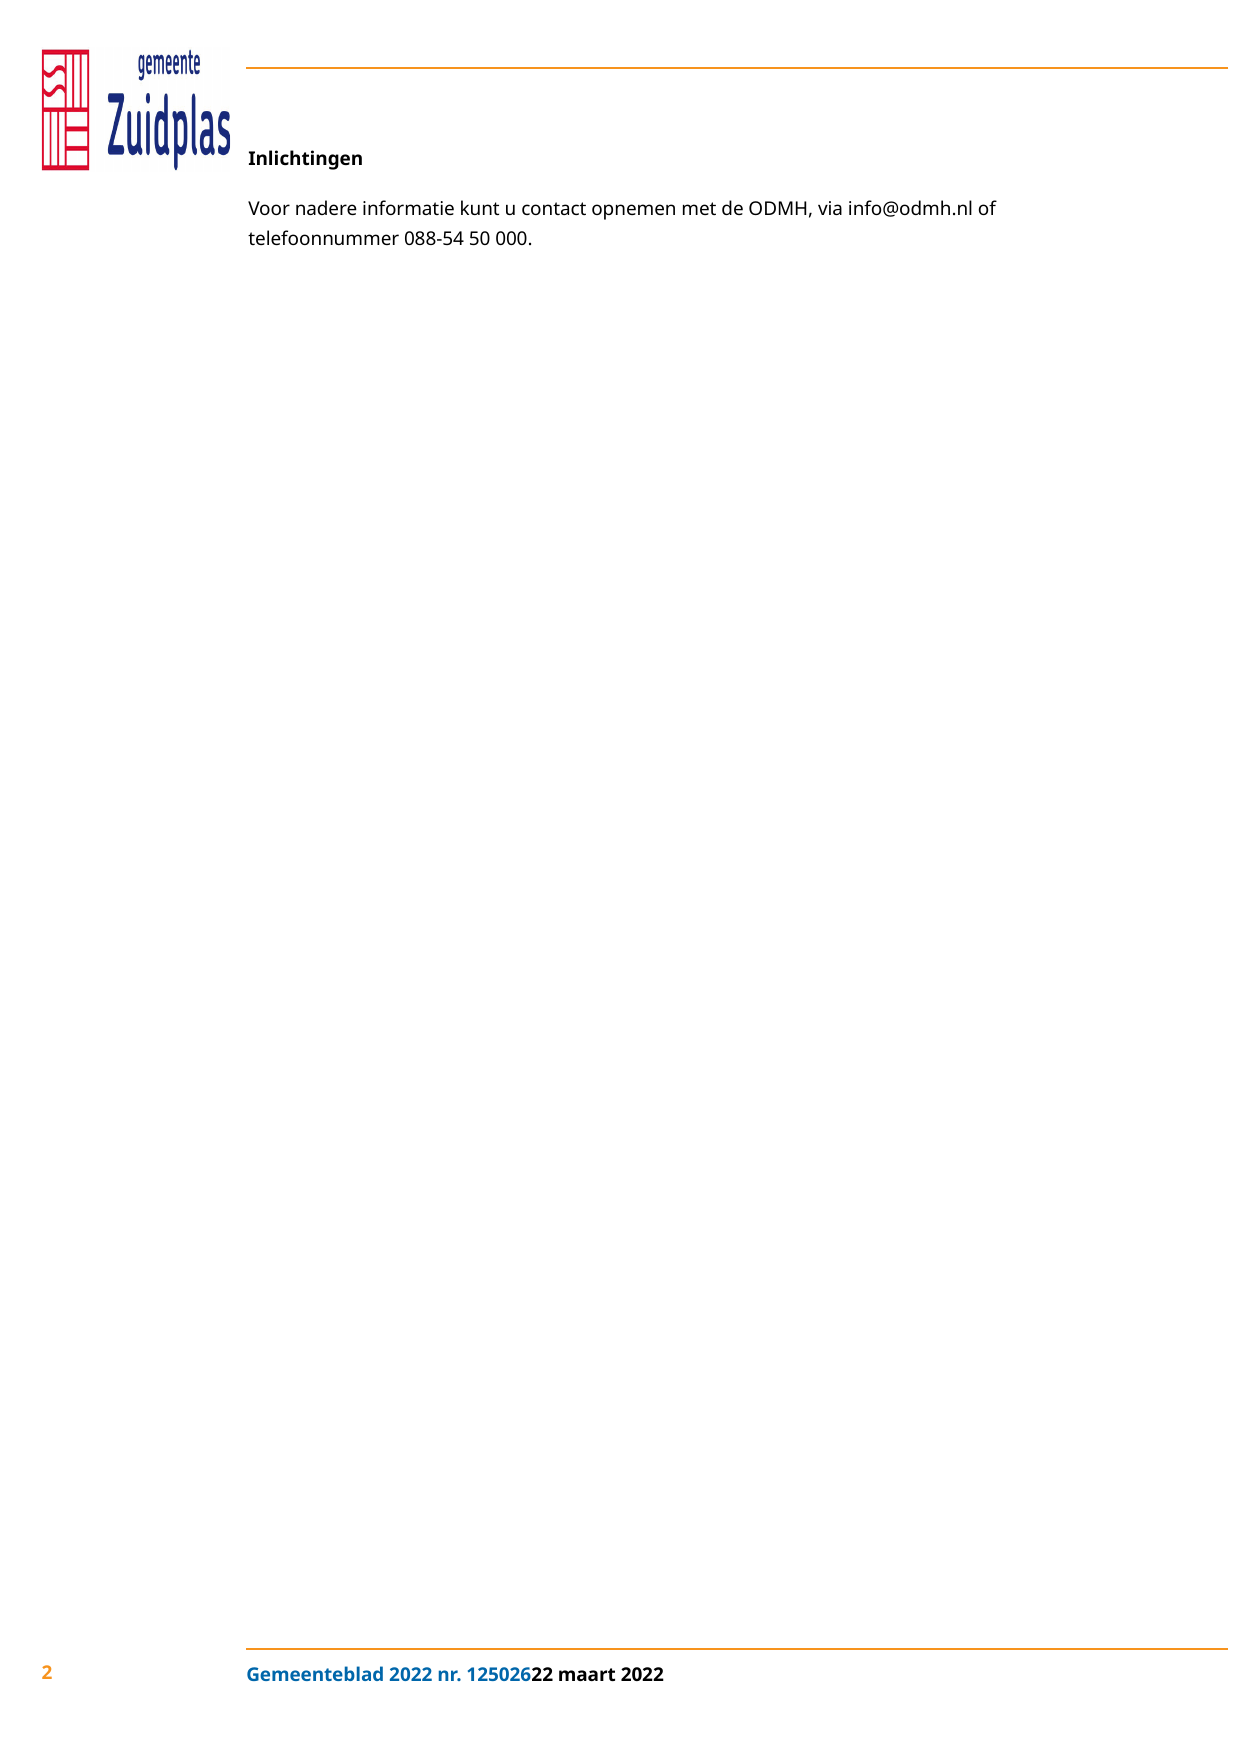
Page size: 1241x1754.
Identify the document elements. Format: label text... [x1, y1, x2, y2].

text Inlichtingen [248, 145, 1152, 171]
text Voor nadere informatie kunt u contact opnemen met de ODMH, via info@odmh.nl of telefoonnummer 088-54 50 000. [248, 196, 1152, 251]
picture [41, 47, 231, 172]
